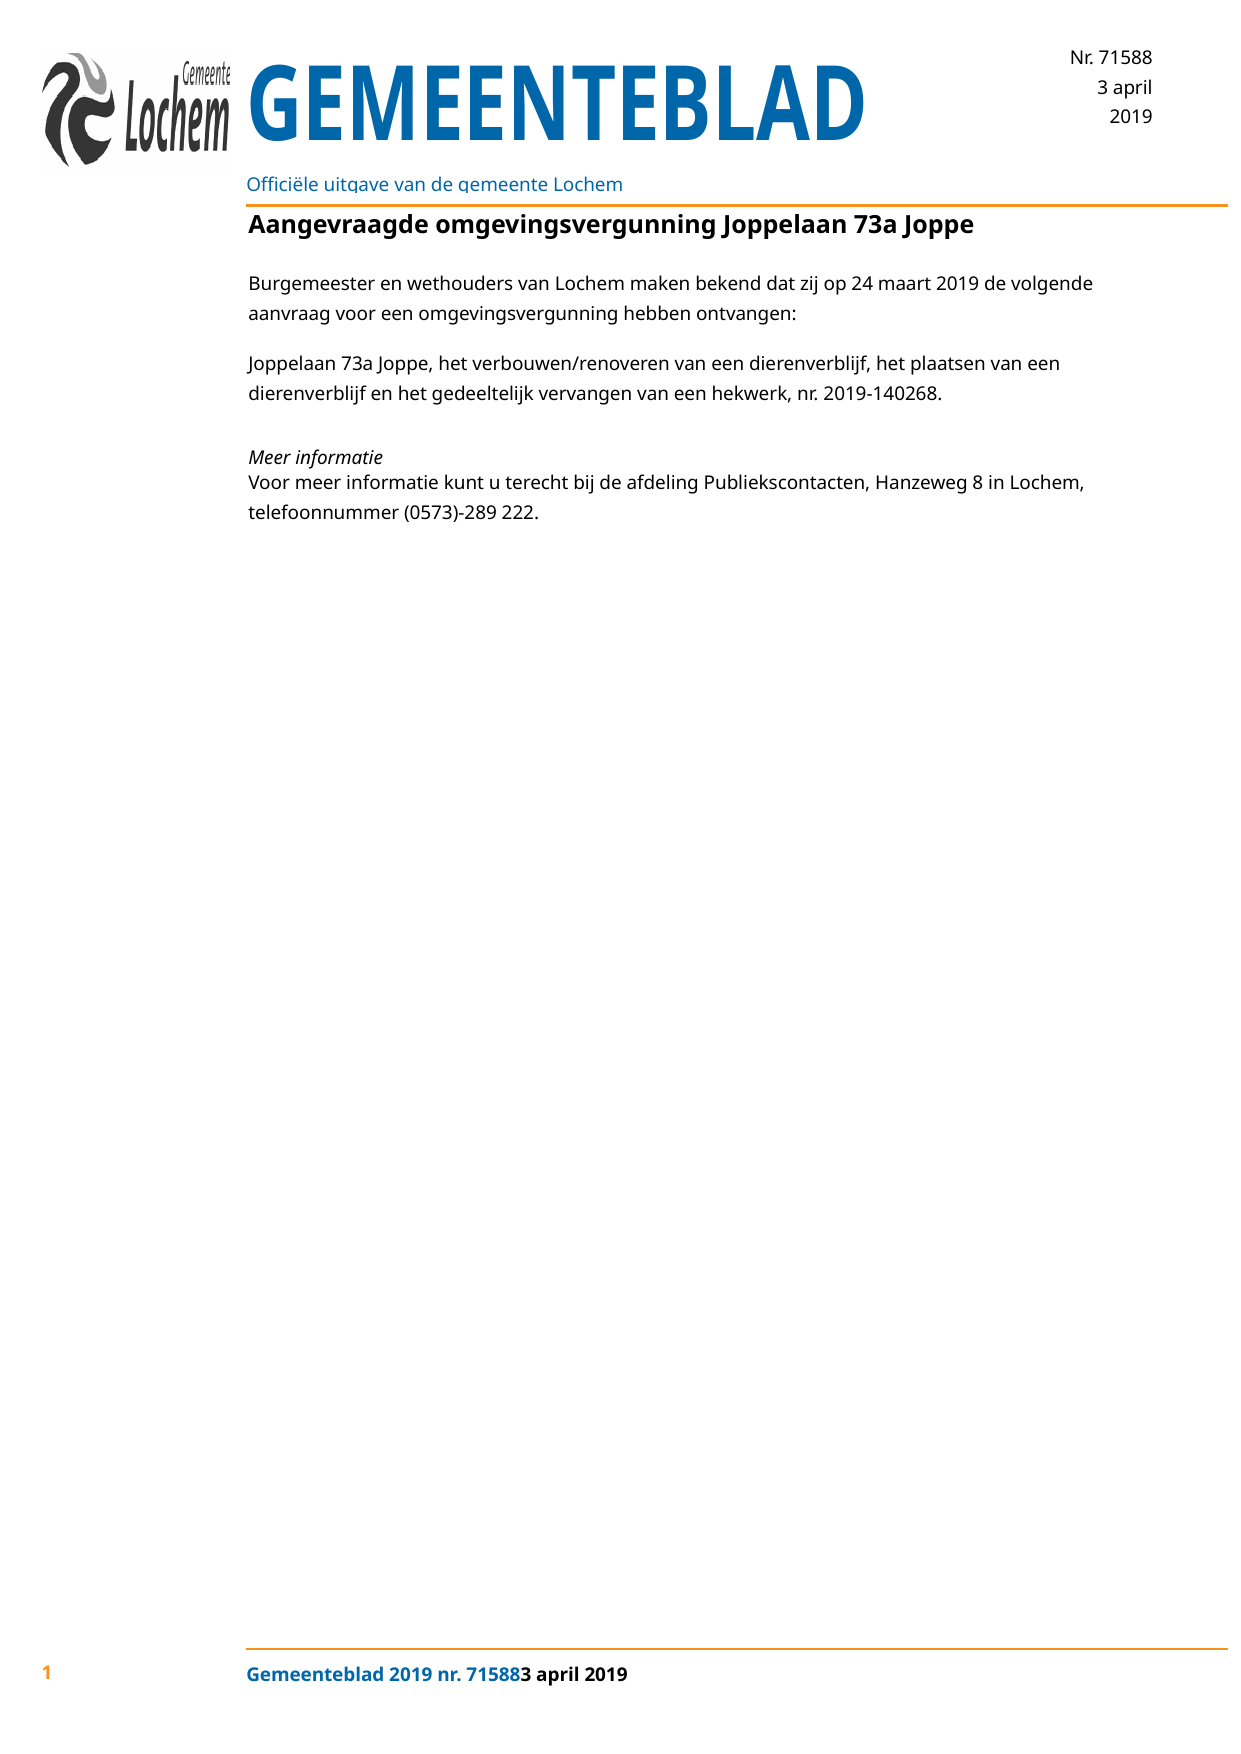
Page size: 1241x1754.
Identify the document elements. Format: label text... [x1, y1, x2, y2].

picture [41, 47, 231, 172]
text Joppelaan 73a Joppe, het verbouwen/renoveren van een dierenverblijf, het plaatsen van een dierenverblijf en het gedeeltelijk vervangen van een hekwerk, nr. 2019-140268. [248, 350, 1152, 406]
text Aangevraagde omgevingsvergunning Joppelaan 73a Joppe [248, 207, 1152, 241]
text Burgemeester en wethouders van Lochem maken bekend dat zij op 24 maart 2019 de volgende aanvraag voor een omgevingsvergunning hebben ontvangen: [248, 270, 1152, 326]
text Voor meer informatie kunt u terecht bij de afdeling Publiekscontacten, Hanzeweg 8 in Lochem, telefoonnummer (0573)-289 222. [248, 469, 1152, 525]
text Meer informatie [248, 444, 1152, 469]
